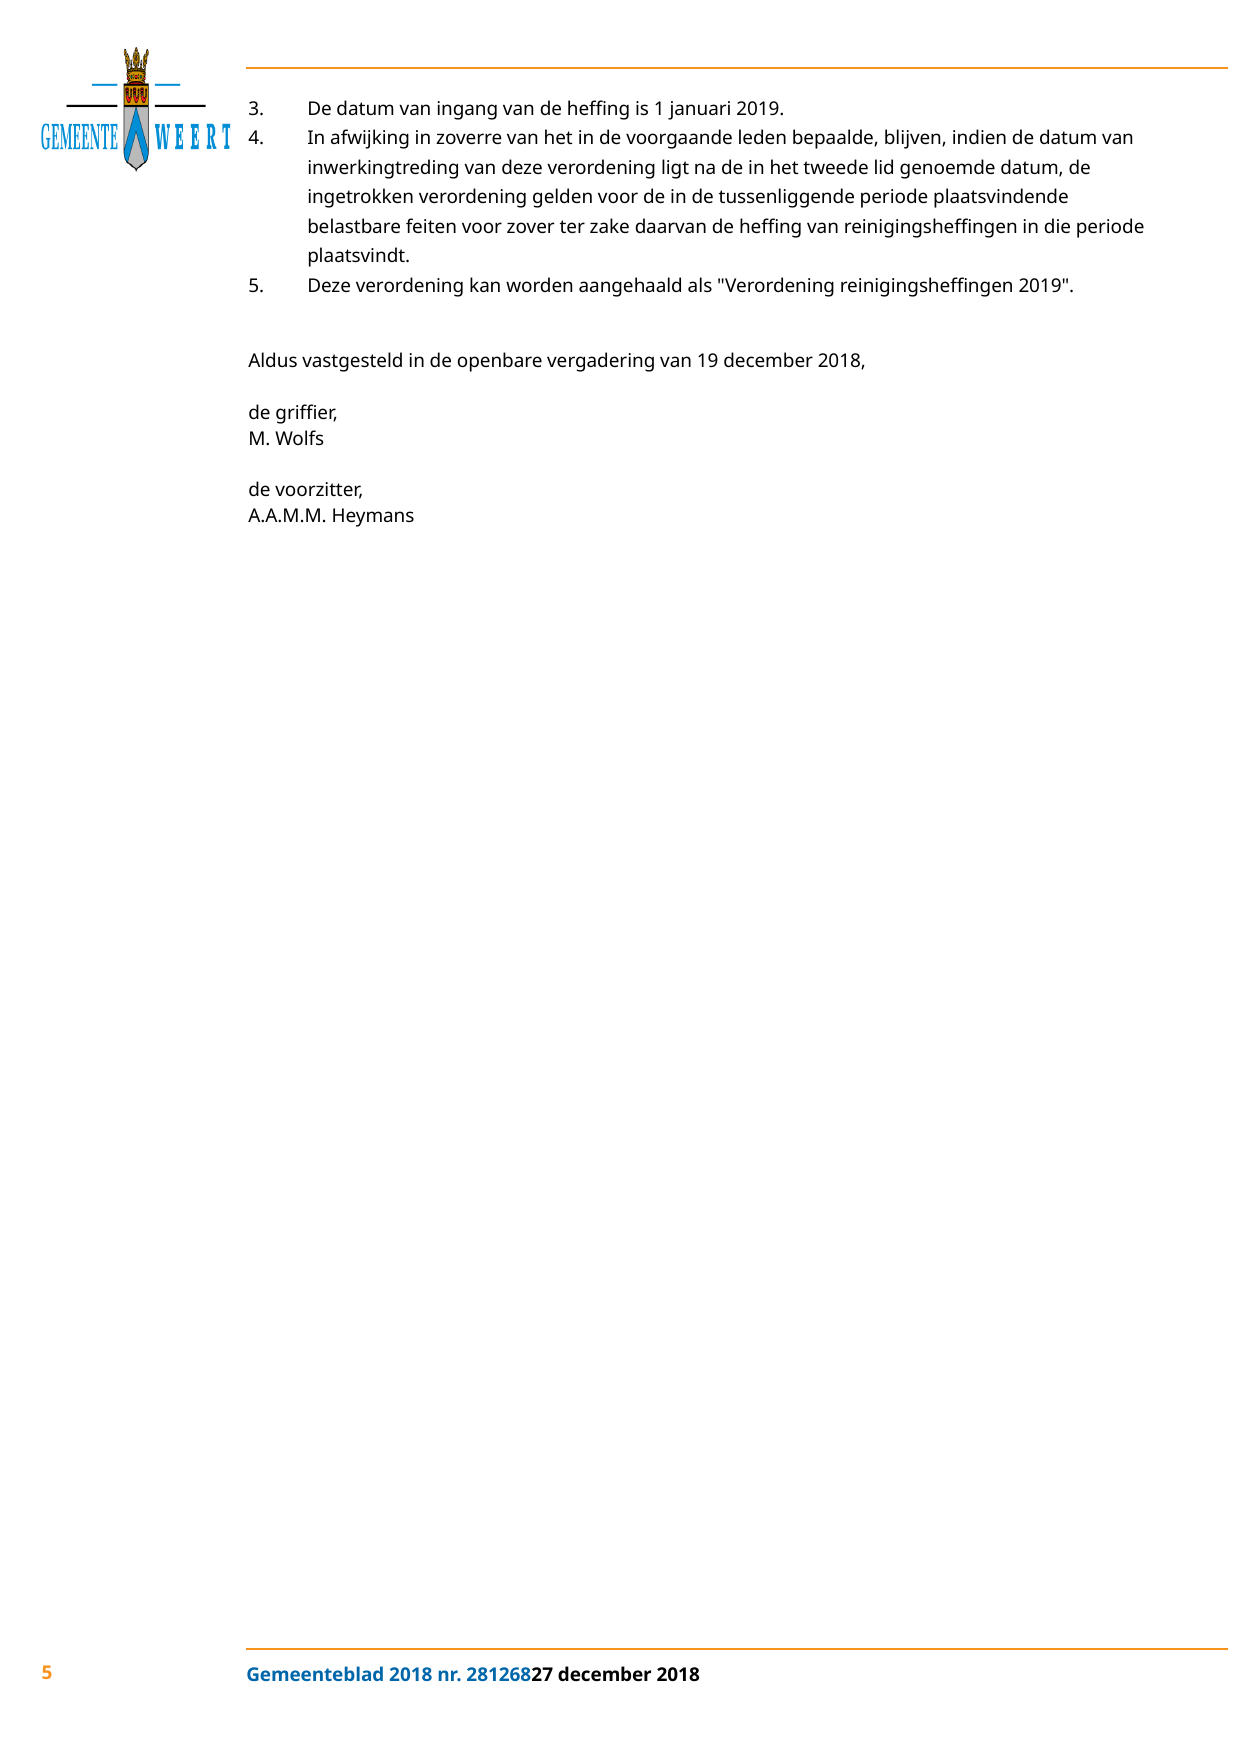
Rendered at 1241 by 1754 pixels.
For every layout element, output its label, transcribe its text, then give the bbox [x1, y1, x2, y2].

text Aldus vastgesteld in de openbare vergadering van 19 december 2018, [248, 347, 1152, 373]
text de griffier, [248, 399, 1152, 425]
list De datum van ingang van de heffing is 1 januari 2019. [248, 95, 1152, 121]
list In afwijking in zoverre van het in de voorgaande leden bepaalde, blijven, indien de datum van inwerkingtreding van deze verordening ligt na de in het tweede lid genoemde datum, de ingetrokken verordening gelden voor de in de tussenliggende periode plaatsvindende belastbare feiten voor zover ter zake daarvan de heffing van reinigingsheffingen in die periode plaatsvindt. [248, 124, 1152, 268]
text A.A.M.M. Heymans [248, 502, 1152, 528]
list Deze verordening kan worden aangehaald als "Verordening reinigingsheffingen 2019". [248, 272, 1152, 298]
picture [41, 47, 231, 172]
text de voorzitter, [248, 476, 1152, 502]
text M. Wolfs [248, 425, 1152, 450]
